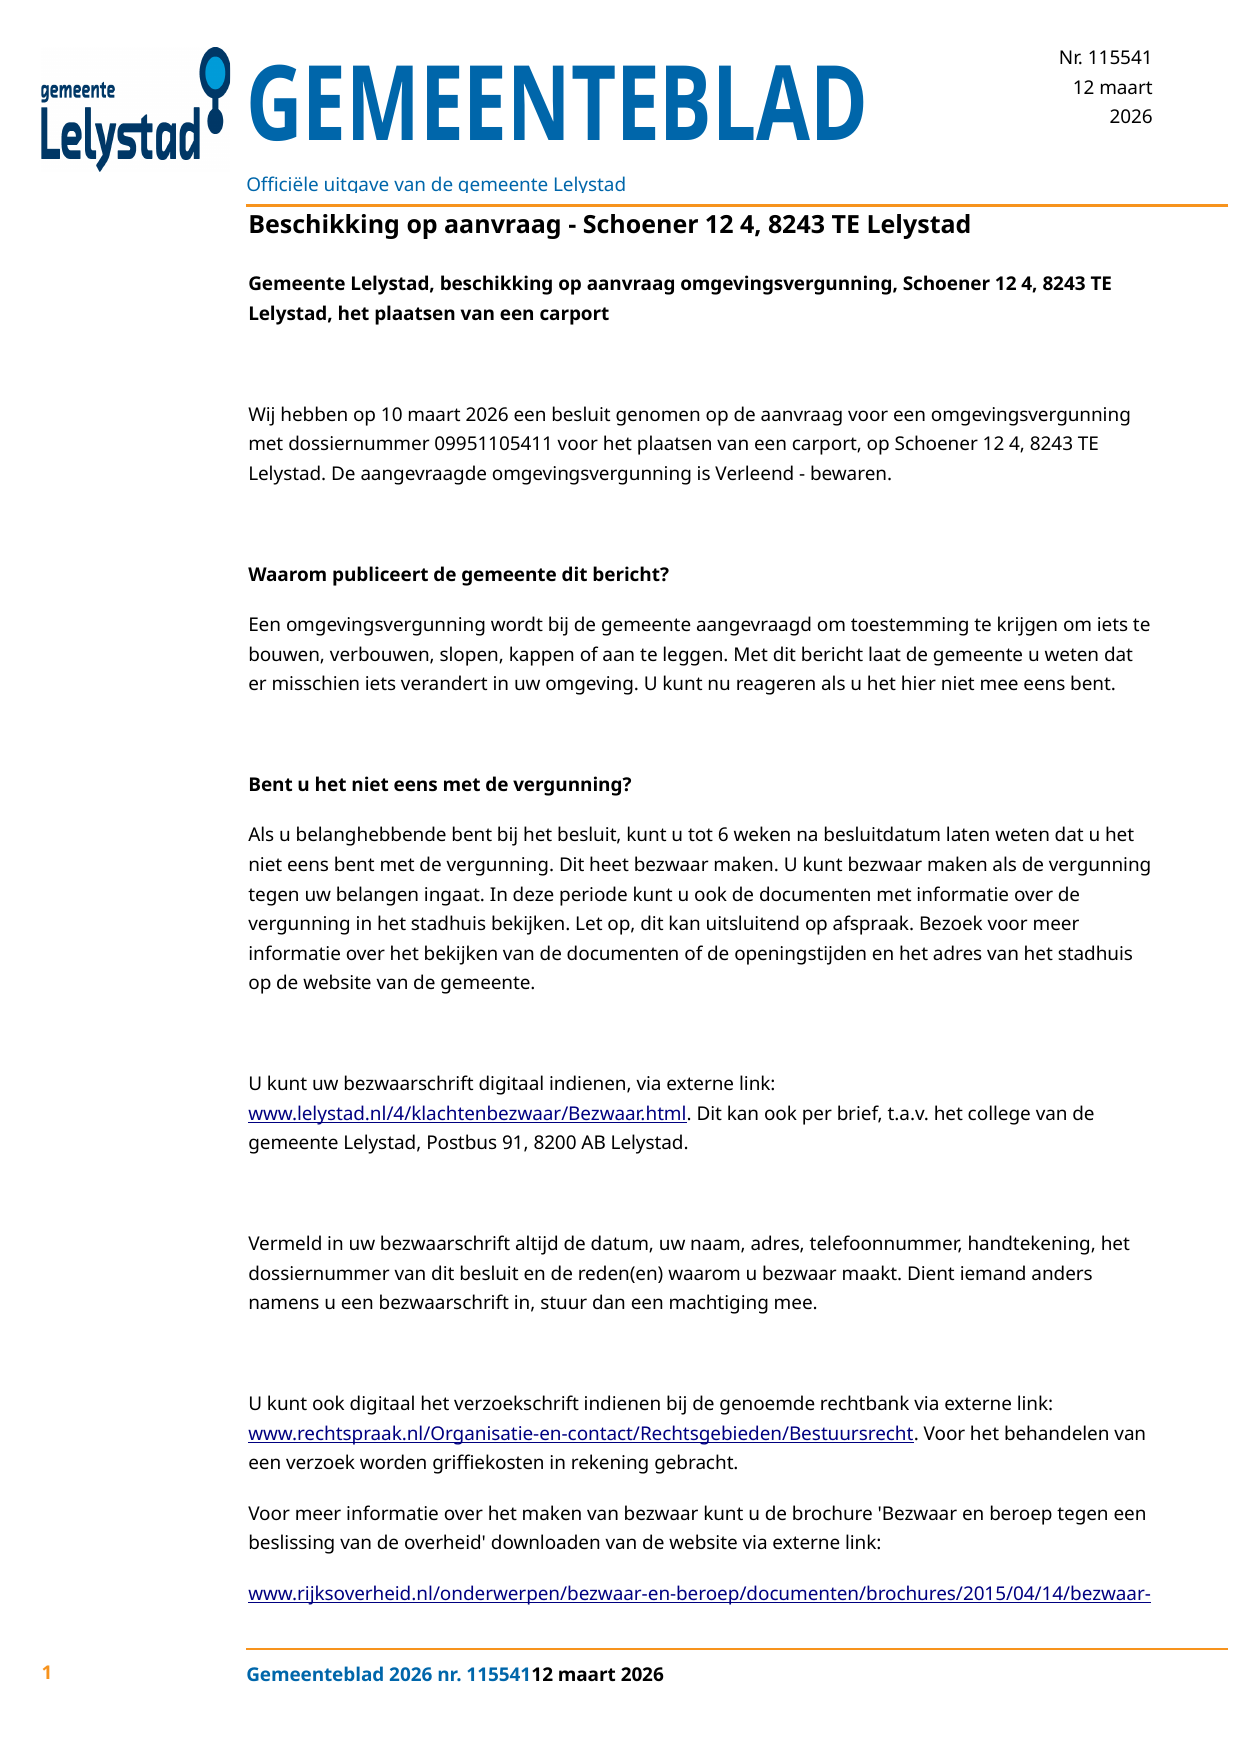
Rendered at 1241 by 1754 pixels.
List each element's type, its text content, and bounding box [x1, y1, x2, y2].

text Wij hebben op 10 maart 2026 een besluit genomen op de aanvraag voor een omgevingsvergunning met dossiernummer 09951105411 voor het plaatsen van een carport, op Schoener 12 4, 8243 TE Lelystad. De aangevraagde omgevingsvergunning is Verleend - bewaren. [248, 401, 1152, 486]
text Beschikking op aanvraag - Schoener 12 4, 8243 TE Lelystad [248, 207, 1152, 241]
text Als u belanghebbende bent bij het besluit, kunt u tot 6 weken na besluitdatum laten weten dat u het niet eens bent met de vergunning. Dit heet bezwaar maken. U kunt bezwaar maken als de vergunning tegen uw belangen ingaat. In deze periode kunt u ook de documenten met informatie over de vergunning in het stadhuis bekijken. Let op, dit kan uitsluitend op afspraak. Bezoek voor meer informatie over het bekijken van de documenten of de openingstijden en het adres van het stadhuis op de website van de gemeente. [248, 822, 1152, 995]
text Een omgevingsvergunning wordt bij de gemeente aangevraagd om toestemming te krijgen om iets te bouwen, verbouwen, slopen, kappen of aan te leggen. Met dit bericht laat de gemeente u weten dat er misschien iets verandert in uw omgeving. U kunt nu reageren als u het hier niet mee eens bent. [248, 611, 1152, 696]
text U kunt uw bezwaarschrift digitaal indienen, via externe link: www.lelystad.nl/4/klachtenbezwaar/Bezwaar.html. Dit kan ook per brief, t.a.v. het college van de gemeente Lelystad, Postbus 91, 8200 AB Lelystad. [248, 1070, 1152, 1155]
text Vermeld in uw bezwaarschrift altijd de datum, uw naam, adres, telefoonnummer, handtekening, het dossiernummer van dit besluit en de reden(en) waarom u bezwaar maakt. Dient iemand anders namens u een bezwaarschrift in, stuur dan een machtiging mee. [248, 1230, 1152, 1315]
text www.rijksoverheid.nl/onderwerpen/bezwaar-en-beroep/documenten/brochures/2015/04/14/bezwaar- [248, 1580, 1152, 1606]
text U kunt ook digitaal het verzoekschrift indienen bij de genoemde rechtbank via externe link: www.rechtspraak.nl/Organisatie-en-contact/Rechtsgebieden/Bestuursrecht. Voor het behandelen van een verzoek worden griffiekosten in rekening gebracht. [248, 1390, 1152, 1475]
text Waarom publiceert de gemeente dit bericht? [248, 561, 1152, 586]
text Gemeente Lelystad, beschikking op aanvraag omgevingsvergunning, Schoener 12 4, 8243 TE Lelystad, het plaatsen van een carport [248, 270, 1152, 326]
picture [41, 47, 231, 172]
text Voor meer informatie over het maken van bezwaar kunt u de brochure 'Bezwaar en beroep tegen een beslissing van de overheid' downloaden van de website via externe link: [248, 1500, 1152, 1555]
text Bent u het niet eens met de vergunning? [248, 771, 1152, 797]
